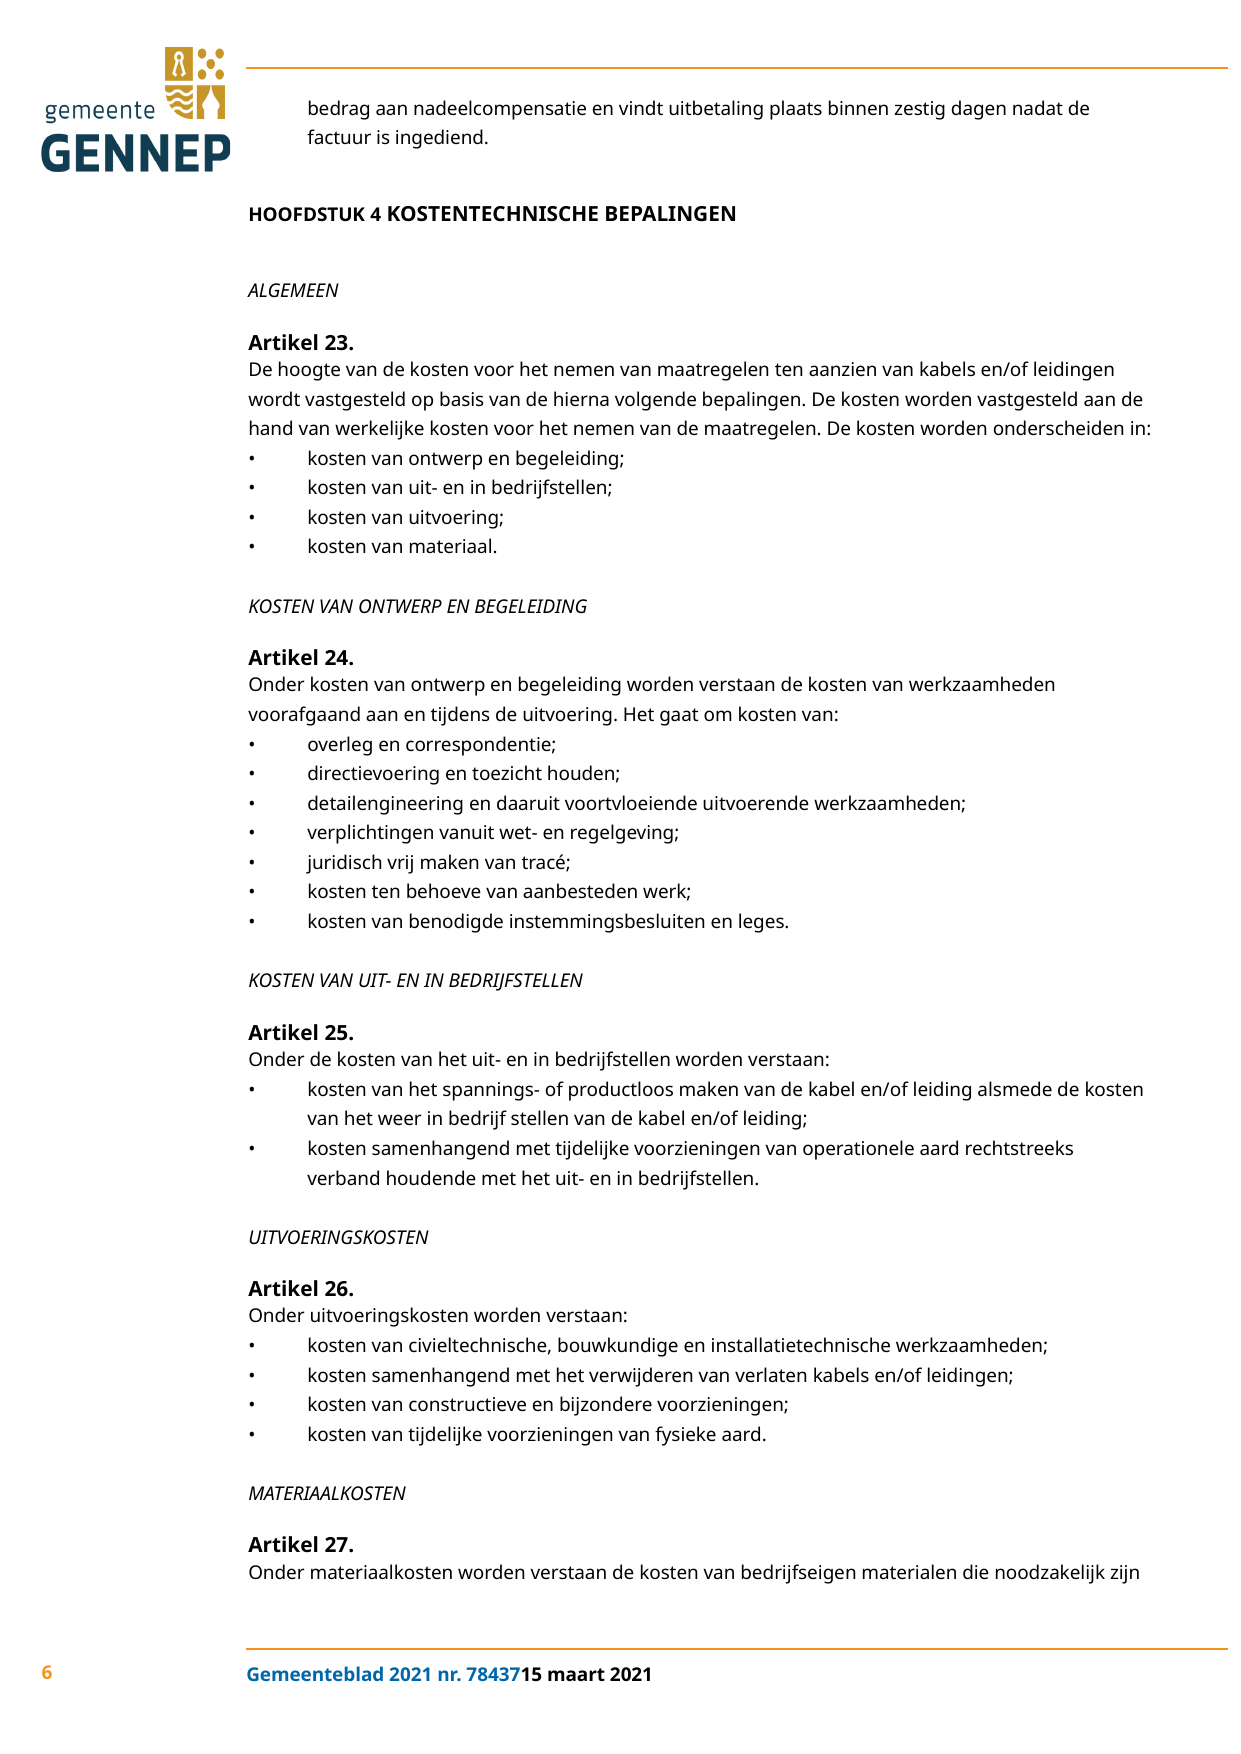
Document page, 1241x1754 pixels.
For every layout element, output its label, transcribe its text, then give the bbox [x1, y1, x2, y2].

list kosten van constructieve en bijzondere voorzieningen; [248, 1391, 1152, 1417]
text HOOFDSTUK 4 KOSTENTECHNISCHE BEPALINGEN [248, 199, 1152, 228]
list kosten van materiaal. [248, 534, 1152, 559]
picture [41, 47, 231, 172]
text MATERIAALKOSTEN [248, 1480, 1152, 1506]
list verplichtingen vanuit wet- en regelgeving; [248, 819, 1152, 845]
text ALGEMEEN [248, 277, 1152, 303]
text UITVOERINGSKOSTEN [248, 1224, 1152, 1249]
list kosten van civieltechnische, bouwkundige en installatietechnische werkzaamheden; [248, 1332, 1152, 1358]
list kosten van uitvoering; [248, 504, 1152, 530]
list kosten samenhangend met tijdelijke voorzieningen van operationele aard rechtstreeks verband houdende met het uit- en in bedrijfstellen. [248, 1135, 1152, 1190]
text Artikel 23. [248, 328, 1152, 356]
text KOSTEN VAN UIT- EN IN BEDRIJFSTELLEN [248, 967, 1152, 993]
list bedrag aan nadeelcompensatie en vindt uitbetaling plaats binnen zestig dagen nadat de factuur is ingediend. [248, 95, 1152, 150]
text KOSTEN VAN ONTWERP EN BEGELEIDING [248, 593, 1152, 618]
list juridisch vrij maken van tracé; [248, 849, 1152, 875]
text Artikel 26. [248, 1274, 1152, 1303]
text Onder materiaalkosten worden verstaan de kosten van bedrijfseigen materialen die noodzakelijk zijn [248, 1559, 1152, 1585]
list overleg en correspondentie; [248, 731, 1152, 757]
list kosten van tijdelijke voorzieningen van fysieke aard. [248, 1421, 1152, 1447]
text De hoogte van de kosten voor het nemen van maatregelen ten aanzien van kabels en/of leidingen wordt vastgesteld op basis van de hierna volgende bepalingen. De kosten worden vastgesteld aan de hand van werkelijke kosten voor het nemen van de maatregelen. De kosten worden onderscheiden in: [248, 356, 1152, 441]
list directievoering en toezicht houden; [248, 760, 1152, 786]
text Onder de kosten van het uit- en in bedrijfstellen worden verstaan: [248, 1046, 1152, 1072]
text Artikel 24. [248, 643, 1152, 672]
list kosten van het spannings- of productloos maken van de kabel en/of leiding alsmede de kosten van het weer in bedrijf stellen van de kabel en/of leiding; [248, 1076, 1152, 1131]
text Artikel 27. [248, 1531, 1152, 1559]
list detailengineering en daaruit voortvloeiende uitvoerende werkzaamheden; [248, 790, 1152, 816]
list kosten van benodigde instemmingsbesluiten en leges. [248, 908, 1152, 934]
list kosten ten behoeve van aanbesteden werk; [248, 879, 1152, 904]
text Onder uitvoeringskosten worden verstaan: [248, 1303, 1152, 1328]
text Onder kosten van ontwerp en begeleiding worden verstaan de kosten van werkzaamheden voorafgaand aan en tijdens de uitvoering. Het gaat om kosten van: [248, 672, 1152, 727]
text Artikel 25. [248, 1018, 1152, 1046]
list kosten van ontwerp en begeleiding; [248, 445, 1152, 471]
list kosten samenhangend met het verwijderen van verlaten kabels en/of leidingen; [248, 1362, 1152, 1388]
list kosten van uit- en in bedrijfstellen; [248, 474, 1152, 500]
